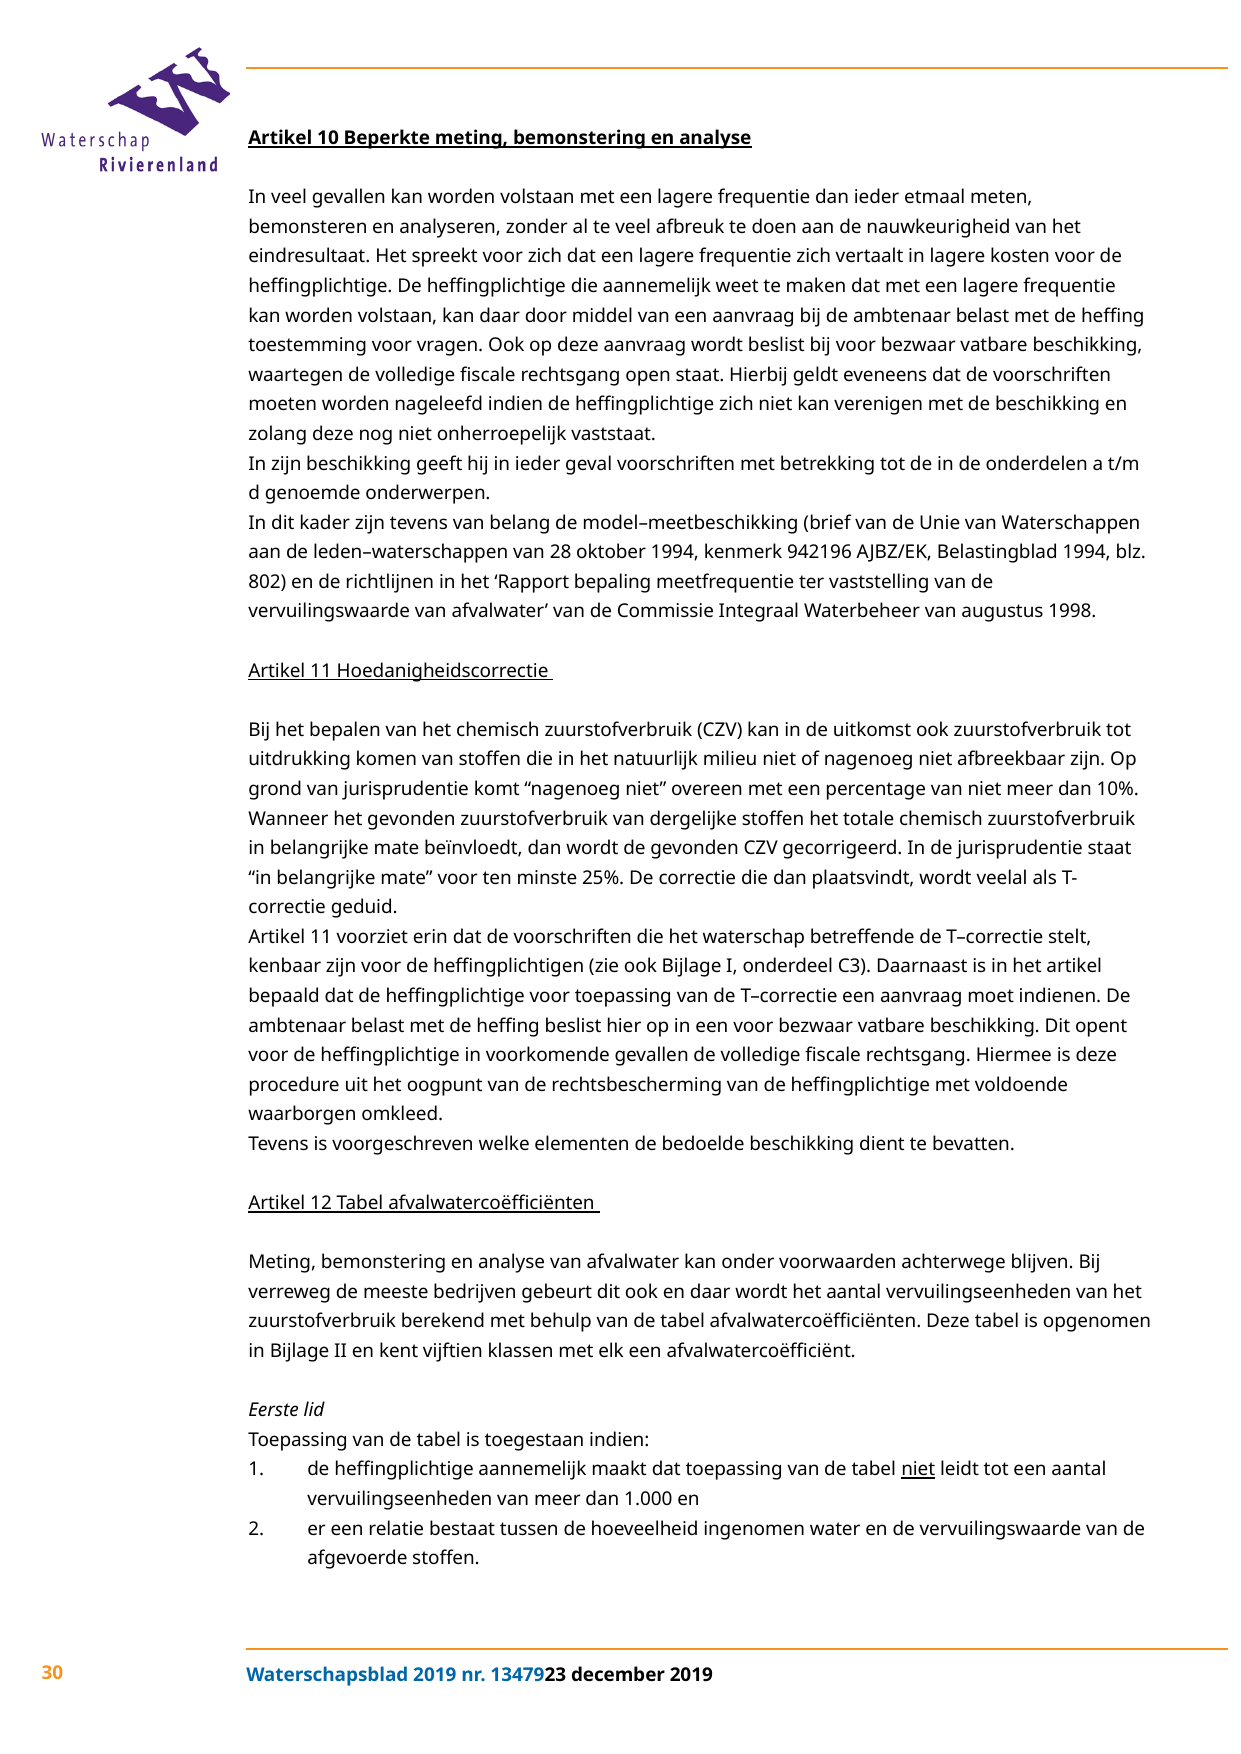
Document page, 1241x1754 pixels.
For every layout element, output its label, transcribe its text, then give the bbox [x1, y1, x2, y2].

text Bij het bepalen van het chemisch zuurstofverbruik (CZV) kan in de uitkomst ook zuurstofverbruik tot uitdrukking komen van stoffen die in het natuurlijk milieu niet of nagenoeg niet afbreekbaar zijn. Op grond van jurisprudentie komt “nagenoeg niet” overeen met een percentage van niet meer dan 10%. Wanneer het gevonden zuurstofverbruik van dergelijke stoffen het totale chemisch zuurstofverbruik in belangrijke mate beïnvloedt, dan wordt de gevonden CZV gecorrigeerd. In de jurisprudentie staat “in belangrijke mate” voor ten minste 25%. De correctie die dan plaatsvindt, wordt veelal als T-correctie geduid. [248, 716, 1152, 919]
text Toepassing van de tabel is toegestaan indien: [248, 1426, 1152, 1452]
list de heffingplichtige aannemelijk maakt dat toepassing van de tabel niet leidt tot een aantal vervuilingseenheden van meer dan 1.000 en [248, 1456, 1152, 1511]
text Tevens is voorgeschreven welke elementen de bedoelde beschikking dient te bevatten. [248, 1130, 1152, 1156]
picture [41, 47, 231, 172]
text Artikel 11 Hoedanigheidscorrectie [248, 657, 1152, 683]
list er een relatie bestaat tussen de hoeveelheid ingenomen water en de vervuilingswaarde van de afgevoerde stoffen. [248, 1515, 1152, 1570]
text Artikel 10 Beperkte meting, bemonstering en analyse [248, 124, 1152, 150]
text In dit kader zijn tevens van belang de model–meetbeschikking (brief van de Unie van Waterschappen aan de leden–waterschappen van 28 oktober 1994, kenmerk 942196 AJBZ/EK, Belastingblad 1994, blz. 802) en de richtlijnen in het ‘Rapport bepaling meetfrequentie ter vaststelling van de vervuilingswaarde van afvalwater’ van de Commissie Integraal Waterbeheer van augustus 1998. [248, 509, 1152, 623]
text In veel gevallen kan worden volstaan met een lagere frequentie dan ieder etmaal meten, bemonsteren en analyseren, zonder al te veel afbreuk te doen aan de nauwkeurigheid van het eindresultaat. Het spreekt voor zich dat een lagere frequentie zich vertaalt in lagere kosten voor de heffingplichtige. De heffingplichtige die aannemelijk weet te maken dat met een lagere frequentie kan worden volstaan, kan daar door middel van een aanvraag bij de ambtenaar belast met de heffing toestemming voor vragen. Ook op deze aanvraag wordt beslist bij voor bezwaar vatbare beschikking, waartegen de volledige fiscale rechtsgang open staat. Hierbij geldt eveneens dat de voorschriften moeten worden nageleefd indien de heffingplichtige zich niet kan verenigen met de beschikking en zolang deze nog niet onherroepelijk vaststaat. [248, 183, 1152, 446]
text Meting, bemonstering en analyse van afvalwater kan onder voorwaarden achterwege blijven. Bij verreweg de meeste bedrijven gebeurt dit ook en daar wordt het aantal vervuilingseenheden van het zuurstofverbruik berekend met behulp van de tabel afvalwatercoëfficiënten. Deze tabel is opgenomen in Bijlage II en kent vijftien klassen met elk een afvalwatercoëfficiënt. [248, 1248, 1152, 1363]
text Artikel 12 Tabel afvalwatercoëfficiënten [248, 1189, 1152, 1215]
text Eerste lid [248, 1396, 1152, 1422]
text In zijn beschikking geeft hij in ieder geval voorschriften met betrekking tot de in de onderdelen a t/m d genoemde onderwerpen. [248, 450, 1152, 505]
text Artikel 11 voorziet erin dat de voorschriften die het waterschap betreffende de T–correctie stelt, kenbaar zijn voor de heffingplichtigen (zie ook Bijlage I, onderdeel C3). Daarnaast is in het artikel bepaald dat de heffingplichtige voor toepassing van de T–correctie een aanvraag moet indienen. De ambtenaar belast met de heffing beslist hier op in een voor bezwaar vatbare beschikking. Dit opent voor de heffingplichtige in voorkomende gevallen de volledige fiscale rechtsgang. Hiermee is deze procedure uit het oogpunt van de rechtsbescherming van de heffingplichtige met voldoende waarborgen omkleed. [248, 923, 1152, 1126]
